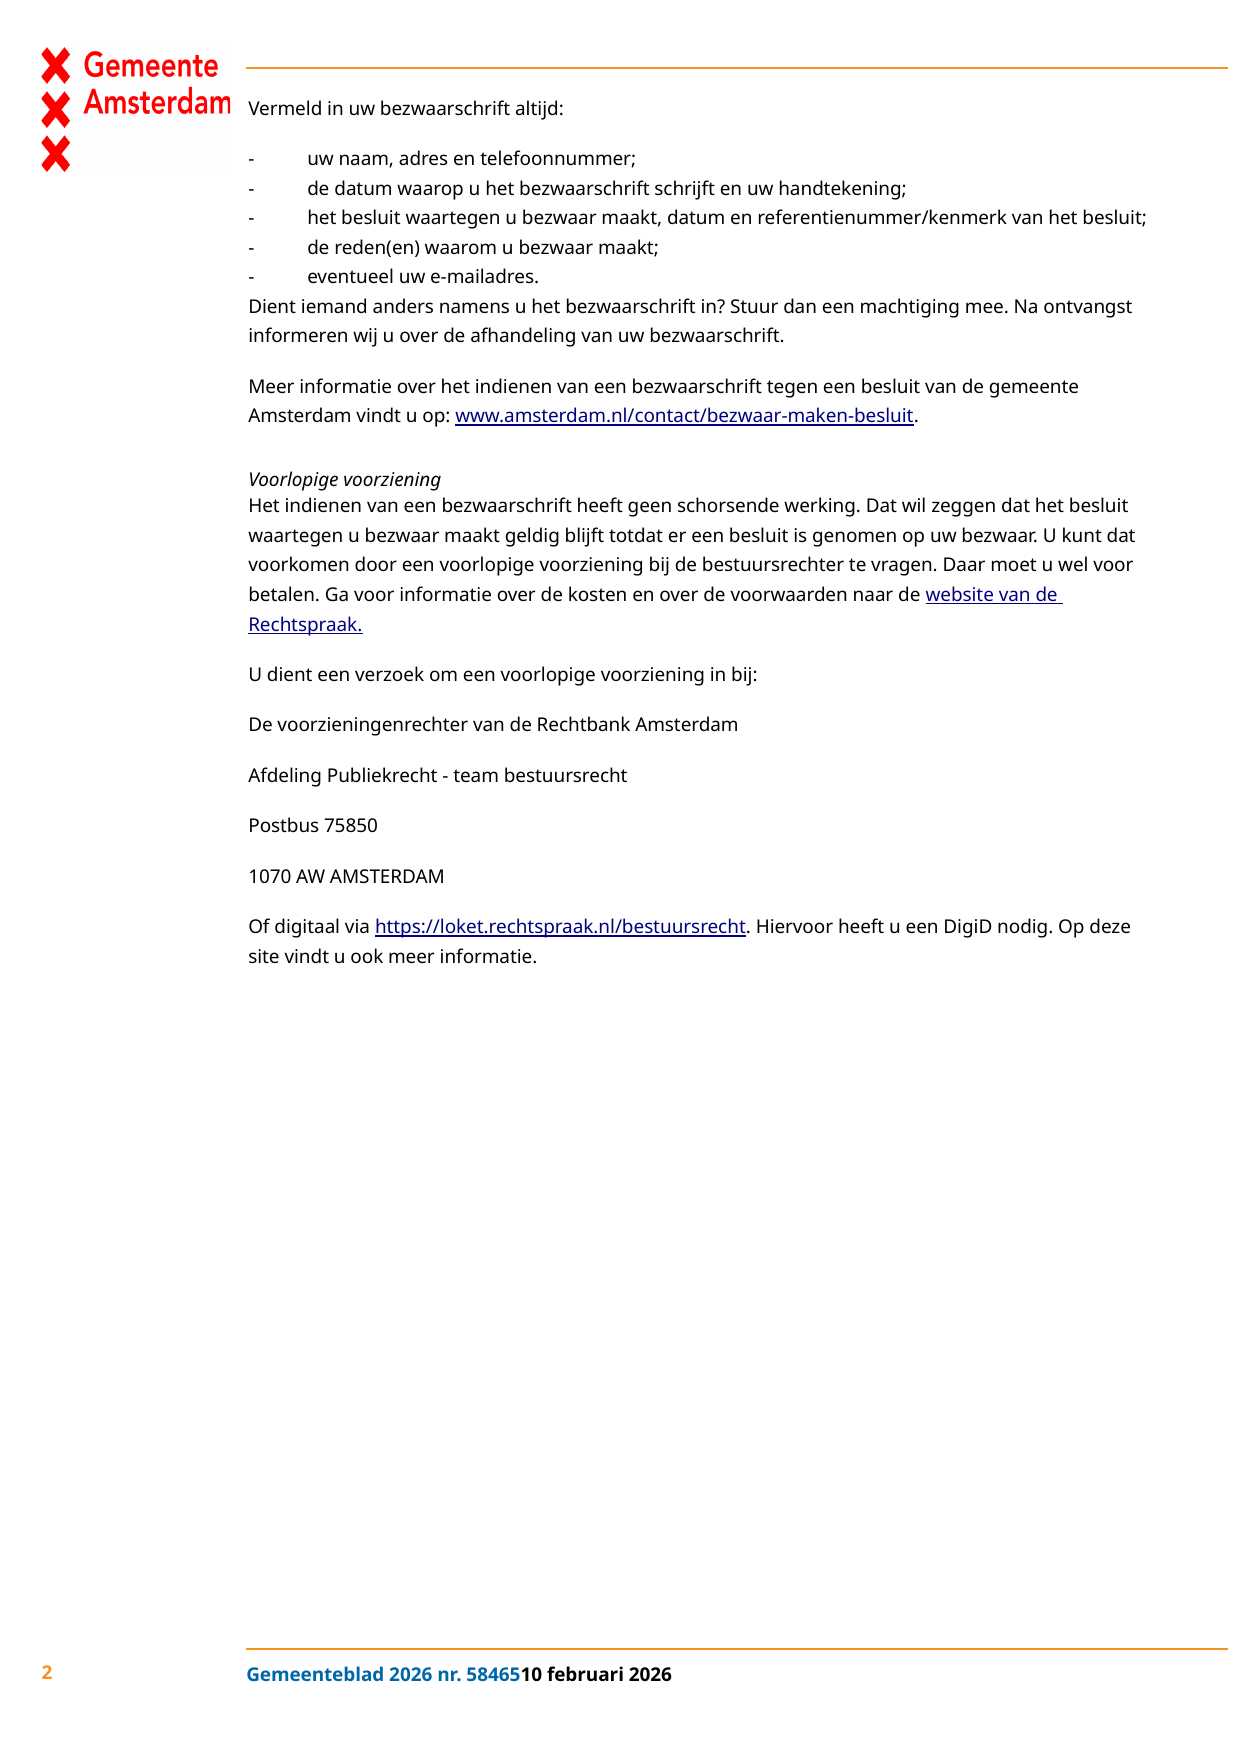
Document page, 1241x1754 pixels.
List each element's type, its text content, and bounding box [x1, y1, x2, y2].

text Het indienen van een bezwaarschrift heeft geen schorsende werking. Dat wil zeggen dat het besluit waartegen u bezwaar maakt geldig blijft totdat er een besluit is genomen op uw bezwaar. U kunt dat voorkomen door een voorlopige voorziening bij de bestuursrechter te vragen. Daar moet u wel voor betalen. Ga voor informatie over de kosten en over de voorwaarden naar de website van de Rechtspraak. [248, 492, 1152, 636]
picture [41, 47, 231, 172]
text Afdeling Publiekrecht - team bestuursrecht [248, 762, 1152, 788]
list de datum waarop u het bezwaarschrift schrijft en uw handtekening; [248, 175, 1152, 201]
text Voorlopige voorziening [248, 467, 1152, 492]
text U dient een verzoek om een voorlopige voorziening in bij: [248, 661, 1152, 687]
text Dient iemand anders namens u het bezwaarschrift in? Stuur dan een machtiging mee. Na ontvangst informeren wij u over de afhandeling van uw bezwaarschrift. [248, 293, 1152, 348]
text 1070 AW AMSTERDAM [248, 863, 1152, 888]
list eventueel uw e-mailadres. [248, 263, 1152, 289]
list uw naam, adres en telefoonnummer; [248, 145, 1152, 171]
list het besluit waartegen u bezwaar maakt, datum en referentienummer/kenmerk van het besluit; [248, 204, 1152, 230]
text Of digitaal via https://loket.rechtspraak.nl/bestuursrecht. Hiervoor heeft u een DigiD nodig. Op deze site vindt u ook meer informatie. [248, 913, 1152, 968]
text Postbus 75850 [248, 812, 1152, 838]
list de reden(en) waarom u bezwaar maakt; [248, 234, 1152, 260]
text Meer informatie over het indienen van een bezwaarschrift tegen een besluit van de gemeente Amsterdam vindt u op: www.amsterdam.nl/contact/bezwaar-maken-besluit. [248, 373, 1152, 428]
text Vermeld in uw bezwaarschrift altijd: [248, 95, 1152, 121]
text De voorzieningenrechter van de Rechtbank Amsterdam [248, 712, 1152, 737]
